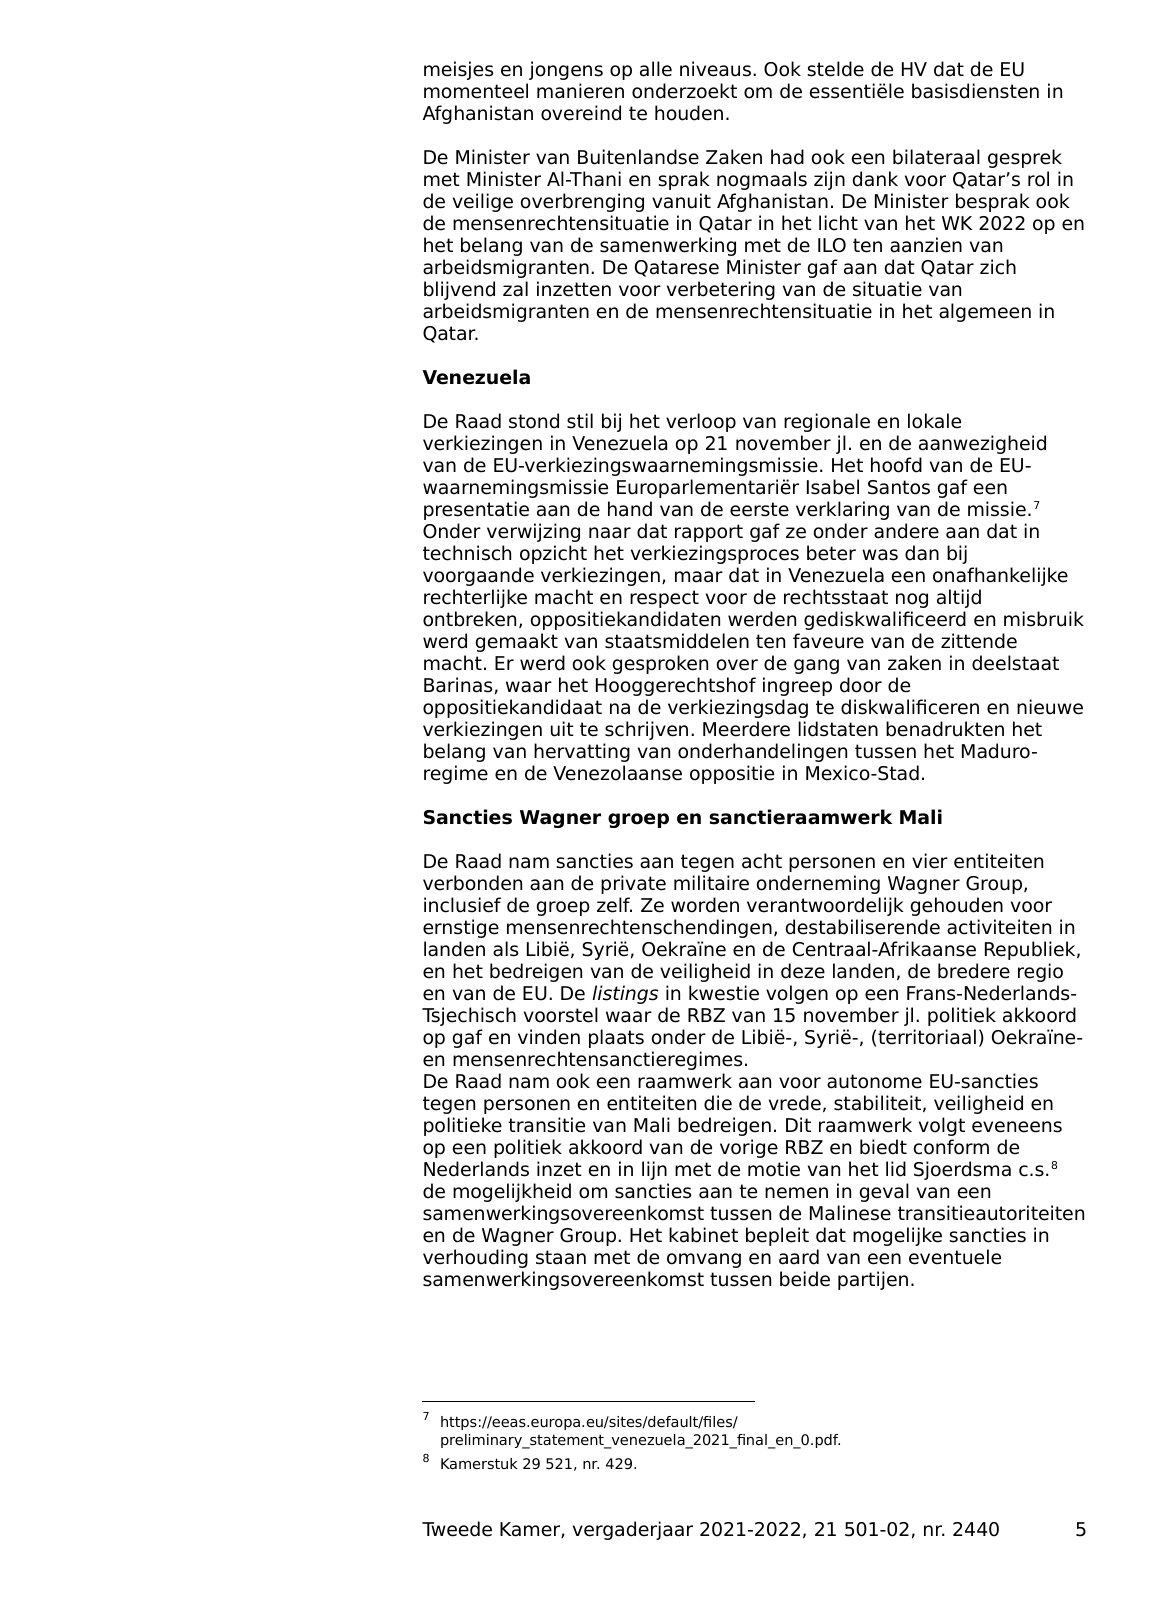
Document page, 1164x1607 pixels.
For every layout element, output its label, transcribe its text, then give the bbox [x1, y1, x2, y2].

text https://eeas.europa.eu/sites/default/files/preliminary_statement_venezuela_2021_final_en_0.pdf. [422, 1410, 1087, 1449]
text De Minister van Buitenlandse Zaken had ook een bilateraal gesprek met Minister Al-Thani en sprak nogmaals zijn dank voor Qatar’s rol in de veilige overbrenging vanuit Afghanistan. De Minister besprak ook de mensenrechtensituatie in Qatar in het licht van het WK 2022 op en het belang van de samenwerking met de ILO ten aanzien van arbeidsmigranten. De Qatarese Minister gaf aan dat Qatar zich blijvend zal inzetten voor verbetering van de situatie van arbeidsmigranten en de mensenrechtensituatie in het algemeen in Qatar. [422, 147, 1087, 345]
text meisjes en jongens op alle niveaus. Ook stelde de HV dat de EU momenteel manieren onderzoekt om de essentiële basisdiensten in Afghanistan overeind te houden. [422, 59, 1087, 125]
text De Raad stond stil bij het verloop van regionale en lokale verkiezingen in Venezuela op 21 november jl. en de aanwezigheid van de EU-verkiezingswaarnemingsmissie. Het hoofd van de EU-waarnemingsmissie Europarlementariër Isabel Santos gaf een presentatie aan de hand van de eerste verklaring van de missie. Onder verwijzing naar dat rapport gaf ze onder andere aan dat in technisch opzicht het verkiezingsproces beter was dan bij voorgaande verkiezingen, maar dat in Venezuela een onafhankelijke rechterlijke macht en respect voor de rechtsstaat nog altijd ontbreken, oppositiekandidaten werden gediskwalificeerd en misbruik werd gemaakt van staatsmiddelen ten faveure van de zittende macht. Er werd ook gesproken over de gang van zaken in deelstaat Barinas, waar het Hooggerechtshof ingreep door de oppositiekandidaat na de verkiezingsdag te diskwalificeren en nieuwe verkiezingen uit te schrijven. Meerdere lidstaten benadrukten het belang van hervatting van onderhandelingen tussen het Maduro-regime en de Venezolaanse oppositie in Mexico-Stad. [422, 411, 1087, 785]
subtitle Venezuela [422, 367, 1087, 389]
subtitle Sancties Wagner groep en sanctieraamwerk Mali [422, 807, 1087, 829]
text De Raad nam sancties aan tegen acht personen en vier entiteiten verbonden aan de private militaire onderneming Wagner Group, inclusief de groep zelf. Ze worden verantwoordelijk gehouden voor ernstige mensenrechtenschendingen, destabiliserende activiteiten in landen als Libië, Syrië, Oekraïne en de Centraal-Afrikaanse Republiek, en het bedreigen van de veiligheid in deze landen, de bredere regio en van de EU. De listings in kwestie volgen op een Frans-Nederlands-Tsjechisch voorstel waar de RBZ van 15 november jl. politiek akkoord op gaf en vinden plaats onder de Libië-, Syrië-, (territoriaal) Oekraïne- en mensenrechtensanctieregimes. [422, 851, 1087, 1071]
text Kamerstuk 29 521, nr. 429. [422, 1452, 1087, 1474]
text De Raad nam ook een raamwerk aan voor autonome EU-sancties tegen personen en entiteiten die de vrede, stabiliteit, veiligheid en politieke transitie van Mali bedreigen. Dit raamwerk volgt eveneens op een politiek akkoord van de vorige RBZ en biedt conform de Nederlands inzet en in lijn met de motie van het lid Sjoerdsma c.s. de mogelijkheid om sancties aan te nemen in geval van een samenwerkingsovereenkomst tussen de Malinese transitieautoriteiten en de Wagner Group. Het kabinet bepleit dat mogelijke sancties in verhouding staan met de omvang en aard van een eventuele samenwerkingsovereenkomst tussen beide partijen. [422, 1071, 1087, 1291]
